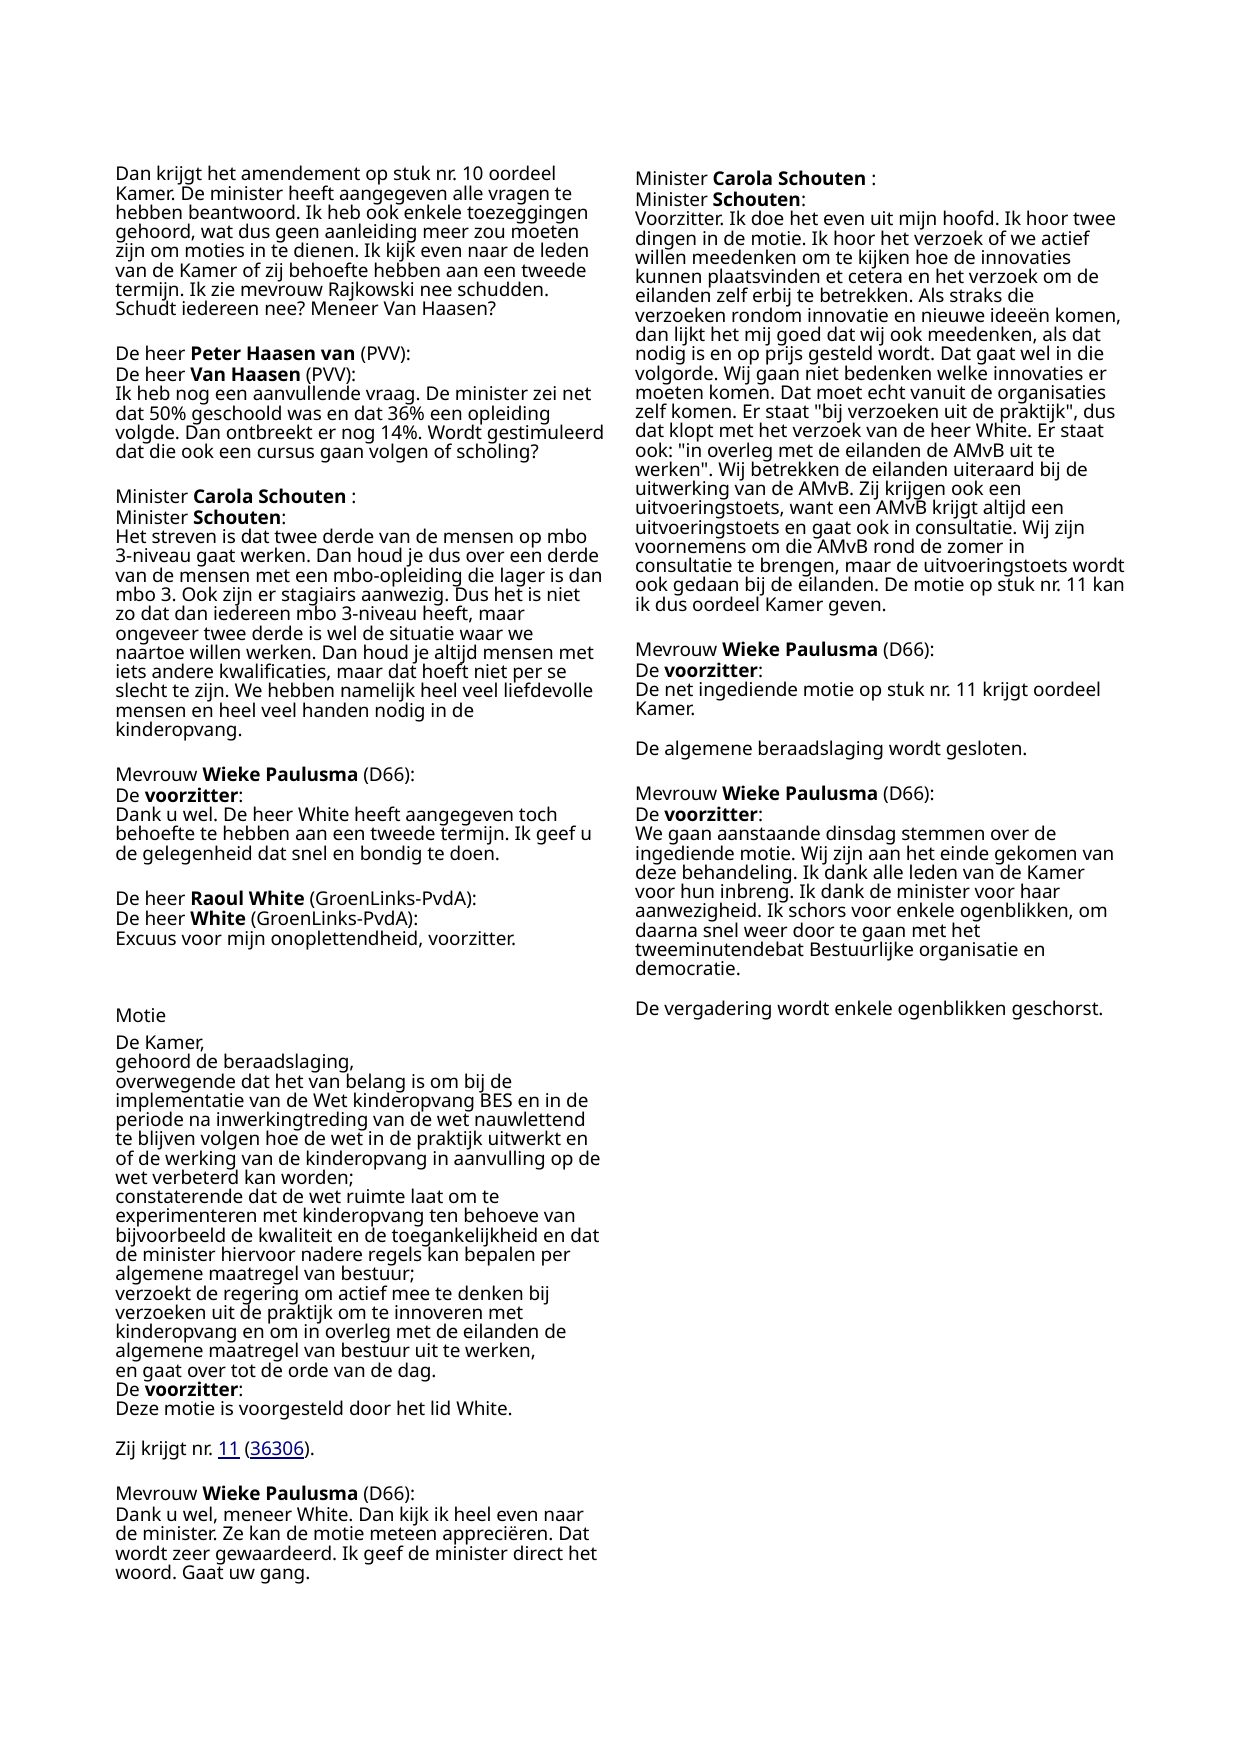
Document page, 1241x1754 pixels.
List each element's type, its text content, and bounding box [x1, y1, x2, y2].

text Motie [115, 1002, 605, 1028]
text De heer Van Haasen (PVV): [115, 366, 605, 385]
text De vergadering wordt enkele ogenblikken geschorst. [635, 1000, 1125, 1019]
text Ik heb nog een aanvullende vraag. De minister zei net dat 50% geschoold was en dat 36% een opleiding volgde. Dan ontbreekt er nog 14%. Wordt gestimuleerd dat die ook een cursus gaan volgen of scholing? [115, 385, 605, 462]
text Voorzitter. Ik doe het even uit mijn hoofd. Ik hoor twee dingen in de motie. Ik hoor het verzoek of we actief willen meedenken om te kijken hoe de innovaties kunnen plaatsvinden et cetera en het verzoek om de eilanden zelf erbij te betrekken. Als straks die verzoeken rondom innovatie en nieuwe ideeën komen, dan lijkt het mij goed dat wij ook meedenken, als dat nodig is en op prijs gesteld wordt. Dat gaat wel in die volgorde. Wij gaan niet bedenken welke innovaties er moeten komen. Dat moet echt vanuit de organisaties zelf komen. Er staat "bij verzoeken uit de praktijk", dus dat klopt met het verzoek van de heer White. Er staat ook: "in overleg met de eilanden de AMvB uit te werken". Wij betrekken de eilanden uiteraard bij de uitwerking van de AMvB. Zij krijgen ook een uitvoeringstoets, want een AMvB krijgt altijd een uitvoeringstoets en gaat ook in consultatie. Wij zijn voornemens om die AMvB rond de zomer in consultatie te brengen, maar de uitvoeringstoets wordt ook gedaan bij de eilanden. De motie op stuk nr. 11 kan ik dus oordeel Kamer geven. [635, 210, 1125, 615]
text De voorzitter: [115, 1381, 605, 1400]
text De heer White (GroenLinks-PvdA): [115, 910, 605, 930]
text Minister Carola Schouten : [115, 483, 605, 509]
text De voorzitter: [635, 662, 1125, 681]
text Mevrouw Wieke Paulusma (D66): [635, 780, 1125, 806]
text De heer Peter Haasen van (PVV): [115, 340, 605, 366]
text Mevrouw Wieke Paulusma (D66): [115, 1480, 605, 1506]
text constaterende dat de wet ruimte laat om te experimenteren met kinderopvang ten behoeve van bijvoorbeeld de kwaliteit en de toegankelijkheid en dat de minister hiervoor nadere regels kan bepalen per algemene maatregel van bestuur; [115, 1188, 605, 1284]
text Het streven is dat twee derde van de mensen op mbo 3-niveau gaat werken. Dan houd je dus over een derde van de mensen met een mbo-opleiding die lager is dan mbo 3. Ook zijn er stagiairs aanwezig. Dus het is niet zo dat dan iedereen mbo 3-niveau heeft, maar ongeveer twee derde is wel de situatie waar we naartoe willen werken. Dan houd je altijd mensen met iets andere kwalificaties, maar dat hoeft niet per se slecht te zijn. We hebben namelijk heel veel liefdevolle mensen en heel veel handen nodig in de kinderopvang. [115, 528, 605, 740]
text overwegende dat het van belang is om bij de implementatie van de Wet kinderopvang BES en in de periode na inwerkingtreding van de wet nauwlettend te blijven volgen hoe de wet in de praktijk uitwerkt en of de werking van de kinderopvang in aanvulling op de wet verbeterd kan worden; [115, 1073, 605, 1188]
text De heer Raoul White (GroenLinks-PvdA): [115, 885, 605, 910]
text verzoekt de regering om actief mee te denken bij verzoeken uit de praktijk om te innoveren met kinderopvang en om in overleg met de eilanden de algemene maatregel van bestuur uit te werken, [115, 1284, 605, 1362]
text De voorzitter: [635, 806, 1125, 825]
text Minister Schouten: [635, 191, 1125, 210]
text We gaan aanstaande dinsdag stemmen over de ingediende motie. Wij zijn aan het einde gekomen van deze behandeling. Ik dank alle leden van de Kamer voor hun inbreng. Ik dank de minister voor haar aanwezigheid. Ik schors voor enkele ogenblikken, om daarna snel weer door te gaan met het tweeminutendebat Bestuurlijke organisatie en democratie. [635, 825, 1125, 979]
text De voorzitter: [115, 787, 605, 806]
text De algemene beraadslaging wordt gesloten. [635, 740, 1125, 759]
text Minister Schouten: [115, 509, 605, 528]
text De net ingediende motie op stuk nr. 11 krijgt oordeel Kamer. [635, 681, 1125, 719]
text gehoord de beraadslaging, [115, 1053, 605, 1073]
text Deze motie is voorgesteld door het lid White. [115, 1400, 605, 1419]
text Mevrouw Wieke Paulusma (D66): [635, 636, 1125, 662]
text en gaat over tot de orde van de dag. [115, 1362, 605, 1381]
text Mevrouw Wieke Paulusma (D66): [115, 761, 605, 787]
text De Kamer, [115, 1034, 605, 1053]
text Minister Carola Schouten : [635, 165, 1125, 191]
text Zij krijgt nr. 11 (36306). [115, 1440, 605, 1459]
text Excuus voor mijn onoplettendheid, voorzitter. [115, 930, 605, 949]
text Dan krijgt het amendement op stuk nr. 10 oordeel Kamer. De minister heeft aangegeven alle vragen te hebben beantwoord. Ik heb ook enkele toezeggingen gehoord, wat dus geen aanleiding meer zou moeten zijn om moties in te dienen. Ik kijk even naar de leden van de Kamer of zij behoefte hebben aan een tweede termijn. Ik zie mevrouw Rajkowski nee schudden. Schudt iedereen nee? Meneer Van Haasen? [115, 165, 605, 319]
text Dank u wel. De heer White heeft aangegeven toch behoefte te hebben aan een tweede termijn. Ik geef u de gelegenheid dat snel en bondig te doen. [115, 806, 605, 864]
text Dank u wel, meneer White. Dan kijk ik heel even naar de minister. Ze kan de motie meteen appreciëren. Dat wordt zeer gewaardeerd. Ik geef de minister direct het woord. Gaat uw gang. [115, 1506, 605, 1583]
